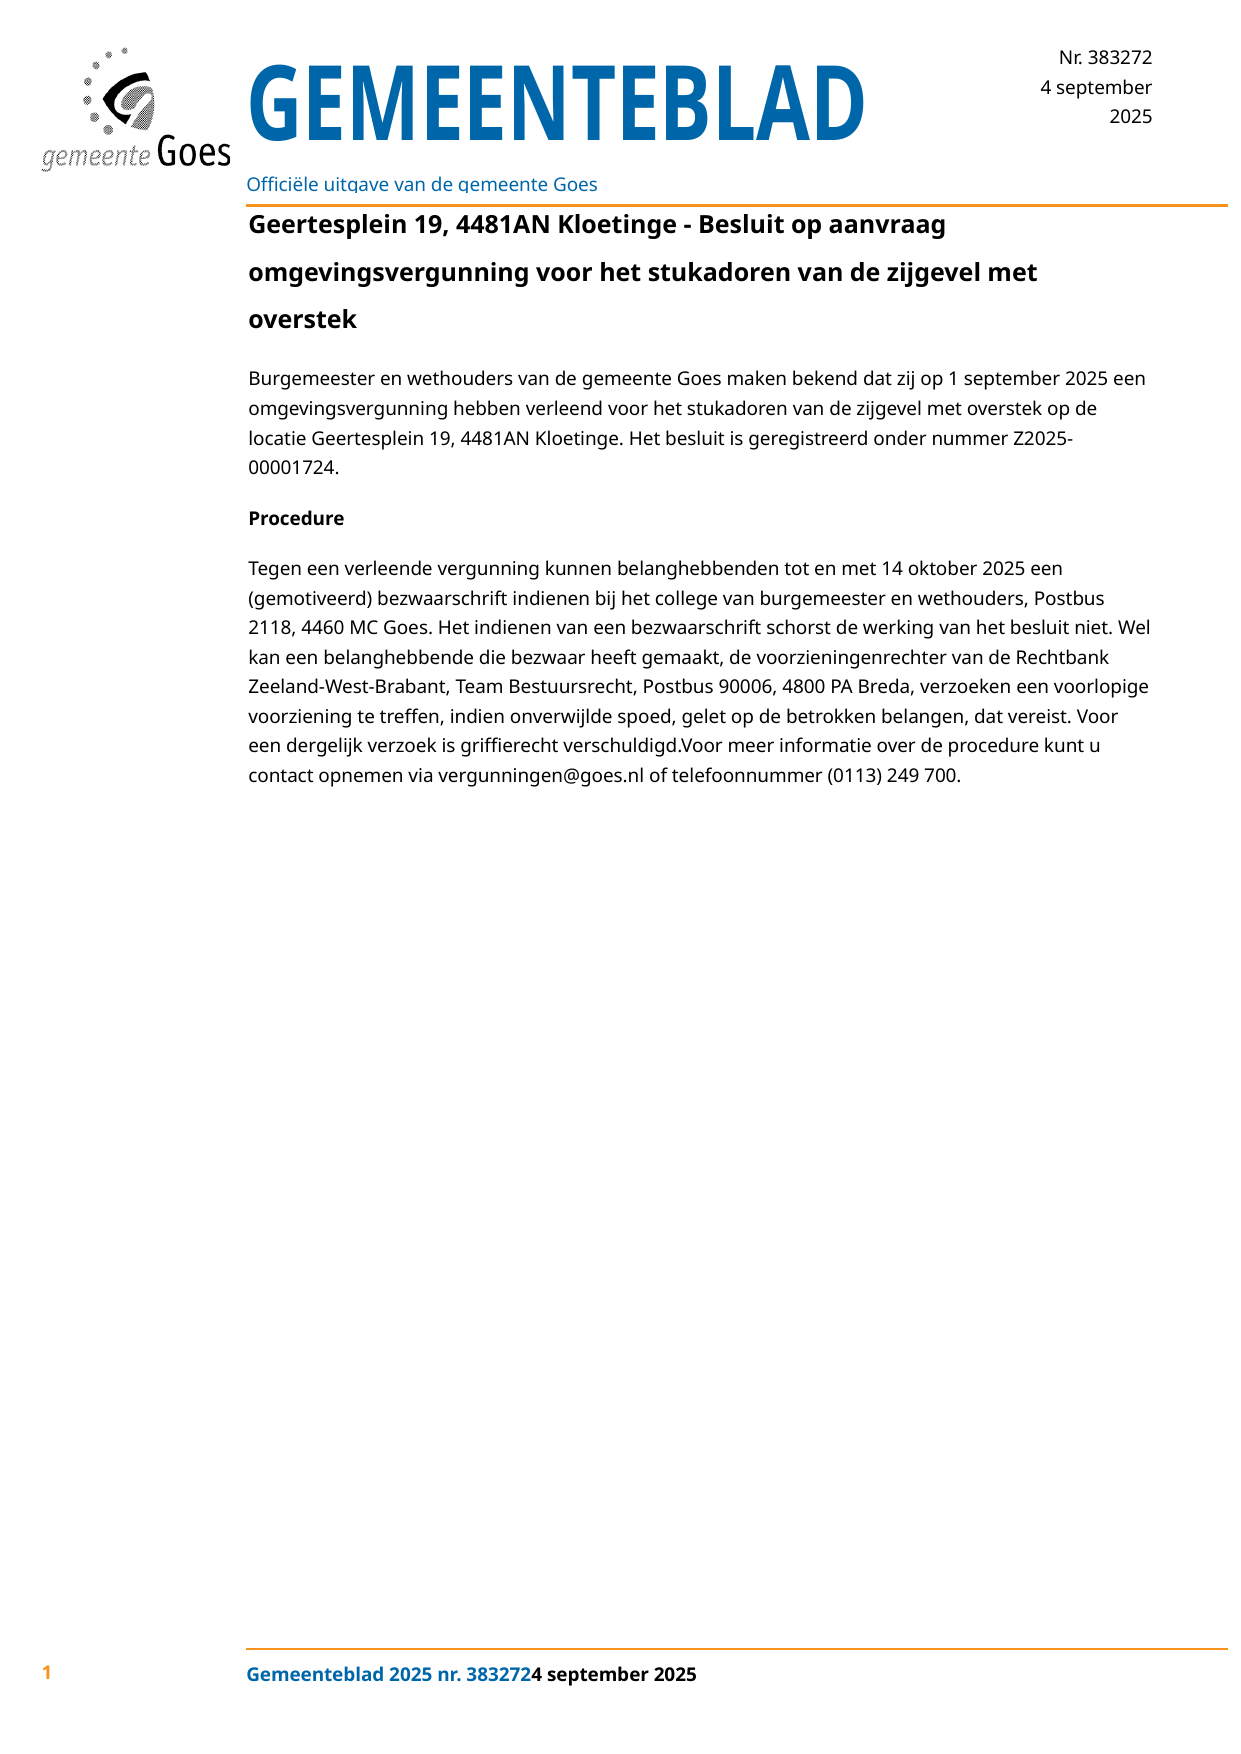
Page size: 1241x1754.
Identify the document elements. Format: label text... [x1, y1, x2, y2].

text Procedure [248, 505, 1152, 530]
text Geertesplein 19, 4481AN Kloetinge - Besluit op aanvraag omgevingsvergunning voor het stukadoren van de zijgevel met overstek [248, 207, 1152, 336]
picture [41, 47, 231, 172]
text Tegen een verleende vergunning kunnen belanghebbenden tot en met 14 oktober 2025 een (gemotiveerd) bezwaarschrift indienen bij het college van burgemeester en wethouders, Postbus 2118, 4460 MC Goes. Het indienen van een bezwaarschrift schorst de werking van het besluit niet. Wel kan een belanghebbende die bezwaar heeft gemaakt, de voorzieningenrechter van de Rechtbank Zeeland-West-Brabant, Team Bestuursrecht, Postbus 90006, 4800 PA Breda, verzoeken een voorlopige voorziening te treffen, indien onverwijlde spoed, gelet op de betrokken belangen, dat vereist. Voor een dergelijk verzoek is griffierecht verschuldigd.Voor meer informatie over de procedure kunt u contact opnemen via vergunningen@goes.nl of telefoonnummer (0113) 249 700. [248, 555, 1152, 788]
text Burgemeester en wethouders van de gemeente Goes maken bekend dat zij op 1 september 2025 een omgevingsvergunning hebben verleend voor het stukadoren van de zijgevel met overstek op de locatie Geertesplein 19, 4481AN Kloetinge. Het besluit is geregistreerd onder nummer Z2025-00001724. [248, 366, 1152, 480]
